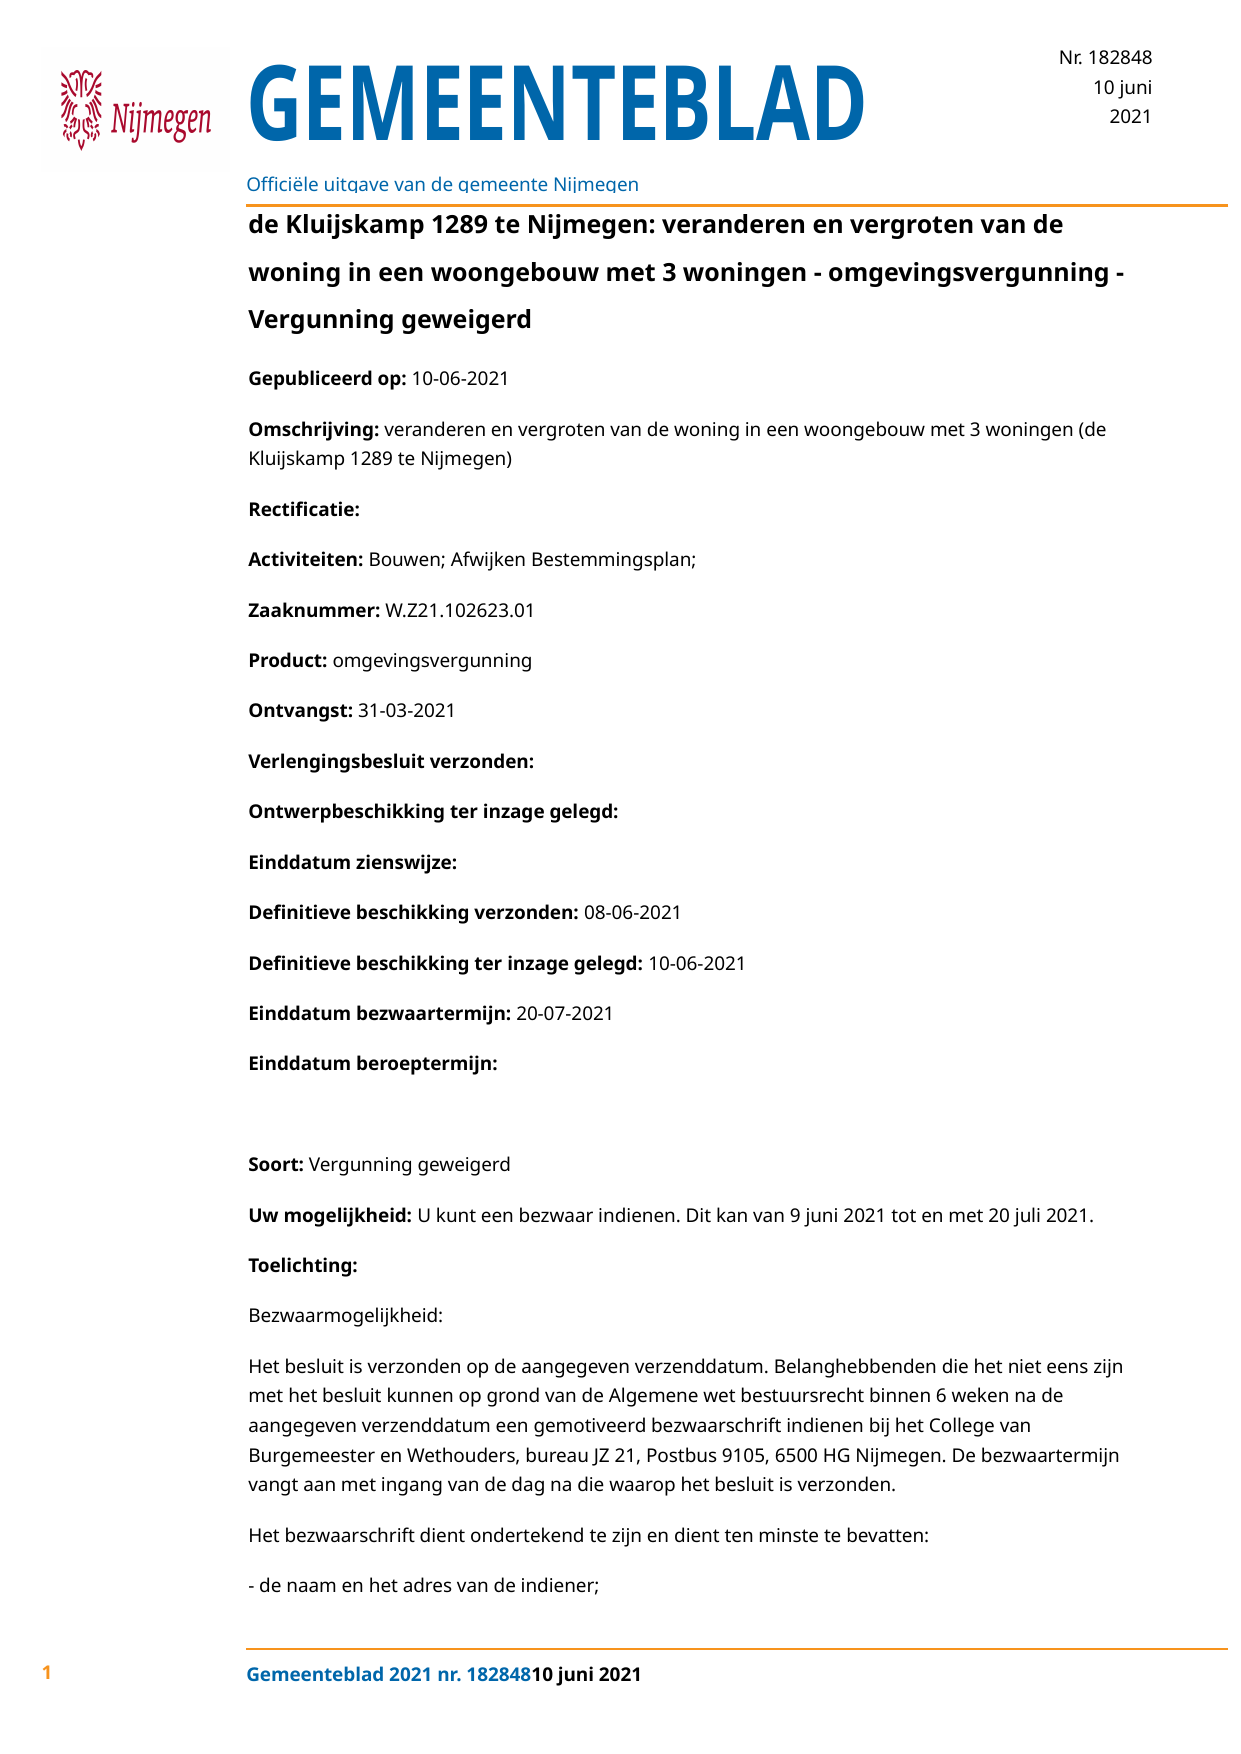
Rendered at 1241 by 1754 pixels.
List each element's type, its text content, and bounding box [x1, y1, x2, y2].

text Zaaknummer: W.Z21.102623.01 [248, 597, 1152, 622]
text Uw mogelijkheid: U kunt een bezwaar indienen. Dit kan van 9 juni 2021 tot en met 20 juli 2021. [248, 1202, 1152, 1227]
text Toelichting: [248, 1252, 1152, 1278]
picture [41, 47, 231, 172]
text - de naam en het adres van de indiener; [248, 1572, 1152, 1598]
text Verlengingsbesluit verzonden: [248, 748, 1152, 774]
text Het bezwaarschrift dient ondertekend te zijn en dient ten minste te bevatten: [248, 1522, 1152, 1547]
text Definitieve beschikking verzonden: 08-06-2021 [248, 899, 1152, 925]
text Definitieve beschikking ter inzage gelegd: 10-06-2021 [248, 950, 1152, 975]
text Product: omgevingsvergunning [248, 647, 1152, 673]
text Einddatum beroeptermijn: [248, 1051, 1152, 1076]
text Einddatum bezwaartermijn: 20-07-2021 [248, 1000, 1152, 1026]
text Het besluit is verzonden op de aangegeven verzenddatum. Belanghebbenden die het niet eens zijn met het besluit kunnen op grond van de Algemene wet bestuursrecht binnen 6 weken na de aangegeven verzenddatum een gemotiveerd bezwaarschrift indienen bij het College van Burgemeester en Wethouders, bureau JZ 21, Postbus 9105, 6500 HG Nijmegen. De bezwaartermijn vangt aan met ingang van de dag na die waarop het besluit is verzonden. [248, 1353, 1152, 1497]
text Einddatum zienswijze: [248, 849, 1152, 874]
text de Kluijskamp 1289 te Nijmegen: veranderen en vergroten van de woning in een woongebouw met 3 woningen - omgevingsvergunning - Vergunning geweigerd [248, 207, 1152, 336]
text Bezwaarmogelijkheid: [248, 1303, 1152, 1328]
text Omschrijving: veranderen en vergroten van de woning in een woongebouw met 3 woningen (de Kluijskamp 1289 te Nijmegen) [248, 416, 1152, 471]
text Ontwerpbeschikking ter inzage gelegd: [248, 798, 1152, 824]
text Activiteiten: Bouwen; Afwijken Bestemmingsplan; [248, 546, 1152, 572]
text Soort: Vergunning geweigerd [248, 1151, 1152, 1177]
text Rectificatie: [248, 496, 1152, 522]
text Gepubliceerd op: 10-06-2021 [248, 366, 1152, 391]
text Ontvangst: 31-03-2021 [248, 698, 1152, 723]
